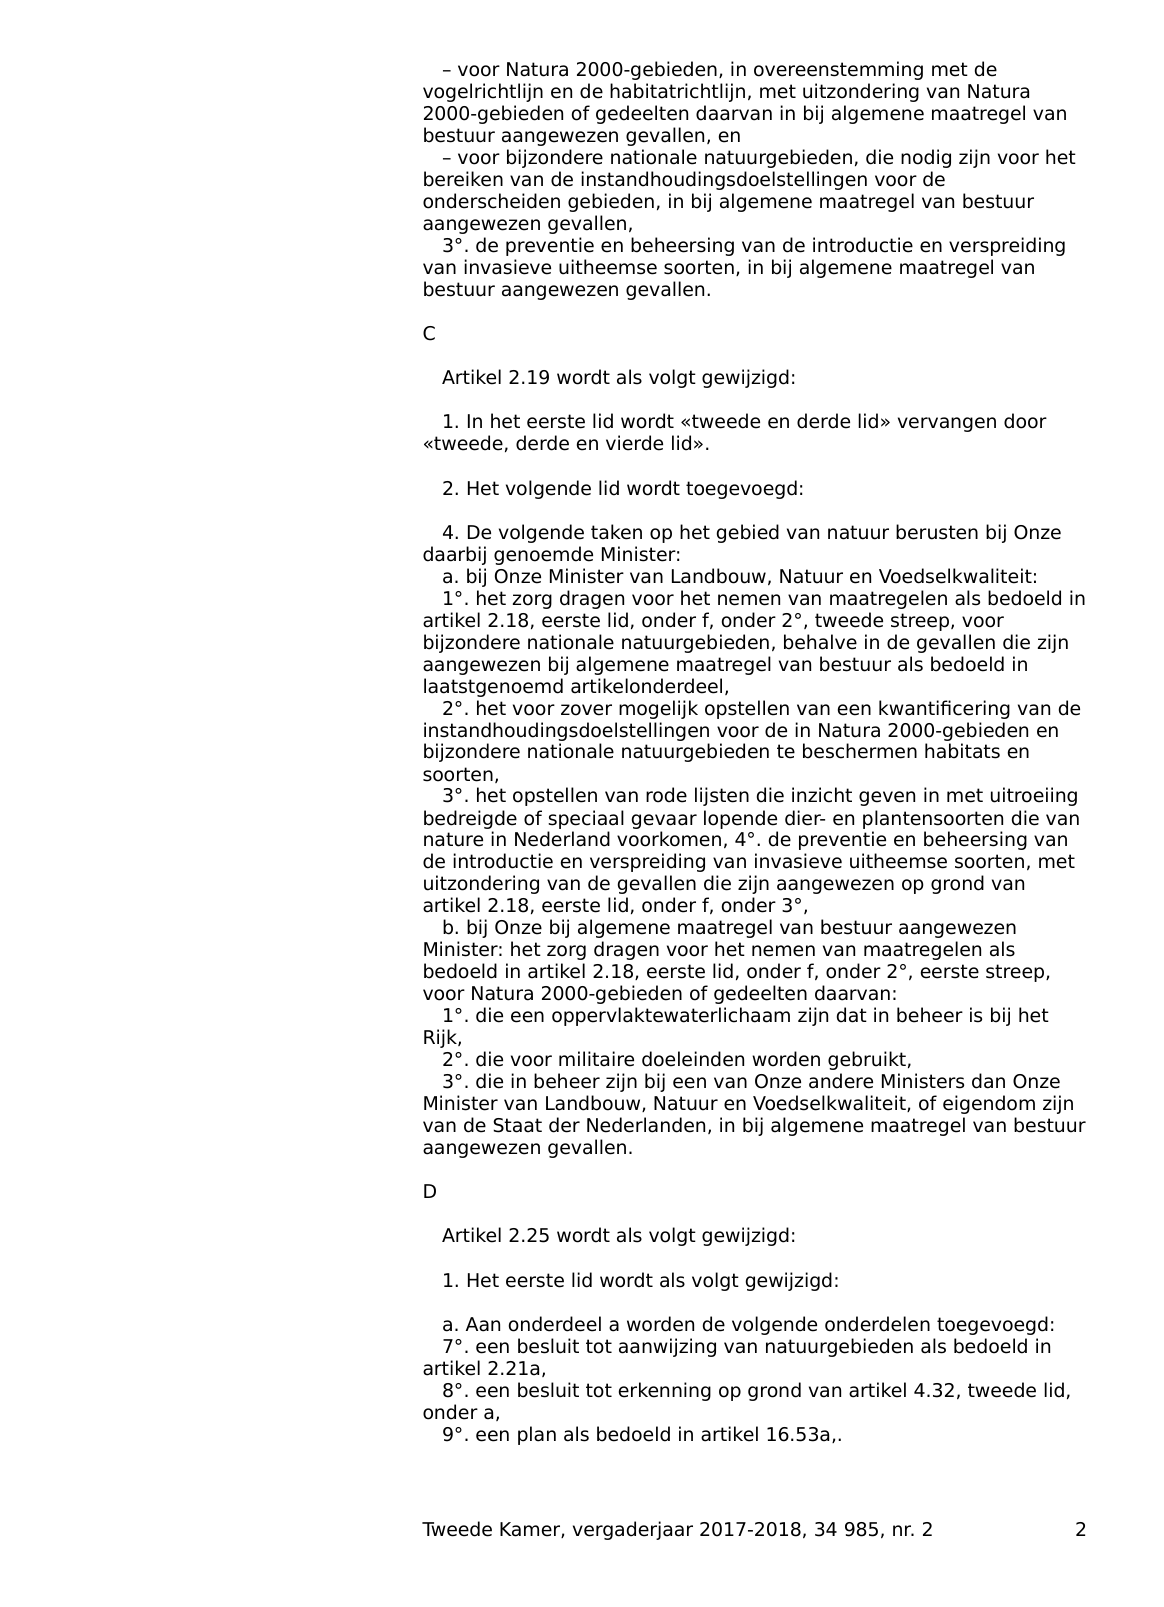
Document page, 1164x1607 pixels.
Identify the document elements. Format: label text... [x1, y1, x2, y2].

text a. Aan onderdeel a worden de volgende onderdelen toegevoegd: [422, 1314, 1087, 1336]
text 7°. een besluit tot aanwijzing van natuurgebieden als bedoeld in artikel 2.21a, [422, 1336, 1087, 1380]
text Artikel 2.19 wordt als volgt gewijzigd: [422, 367, 1087, 389]
text 1°. het zorg dragen voor het nemen van maatregelen als bedoeld in artikel 2.18, eerste lid, onder f, onder 2°, tweede streep, voor bijzondere nationale natuurgebieden, behalve in de gevallen die zijn aangewezen bij algemene maatregel van bestuur als bedoeld in laatstgenoemd artikelonderdeel, [422, 588, 1087, 697]
text 4. De volgende taken op het gebied van natuur berusten bij Onze daarbij genoemde Minister: [422, 522, 1087, 566]
text 2°. het voor zover mogelijk opstellen van een kwantificering van de instandhoudingsdoelstellingen voor de in Natura 2000-gebieden en bijzondere nationale natuurgebieden te beschermen habitats en soorten, [422, 697, 1087, 785]
text 3°. die in beheer zijn bij een van Onze andere Ministers dan Onze Minister van Landbouw, Natuur en Voedselkwaliteit, of eigendom zijn van de Staat der Nederlanden, in bij algemene maatregel van bestuur aangewezen gevallen. [422, 1071, 1087, 1159]
text C [422, 323, 1087, 345]
text 2°. die voor militaire doeleinden worden gebruikt, [422, 1049, 1087, 1071]
text 9°. een plan als bedoeld in artikel 16.53a,. [422, 1424, 1087, 1446]
text b. bij Onze bij algemene maatregel van bestuur aangewezen Minister: het zorg dragen voor het nemen van maatregelen als bedoeld in artikel 2.18, eerste lid, onder f, onder 2°, eerste streep, voor Natura 2000-gebieden of gedeelten daarvan: [422, 917, 1087, 1005]
text 1. Het eerste lid wordt als volgt gewijzigd: [422, 1269, 1087, 1292]
text 2. Het volgende lid wordt toegevoegd: [422, 477, 1087, 499]
text Artikel 2.25 wordt als volgt gewijzigd: [422, 1225, 1087, 1247]
text a. bij Onze Minister van Landbouw, Natuur en Voedselkwaliteit: [422, 566, 1087, 588]
text 3°. de preventie en beheersing van de introductie en verspreiding van invasieve uitheemse soorten, in bij algemene maatregel van bestuur aangewezen gevallen. [422, 235, 1087, 301]
text 1°. die een oppervlaktewaterlichaam zijn dat in beheer is bij het Rijk, [422, 1005, 1087, 1049]
text 1. In het eerste lid wordt «tweede en derde lid» vervangen door «tweede, derde en vierde lid». [422, 411, 1087, 455]
text D [422, 1181, 1087, 1203]
text – voor bijzondere nationale natuurgebieden, die nodig zijn voor het bereiken van de instandhoudingsdoelstellingen voor de onderscheiden gebieden, in bij algemene maatregel van bestuur aangewezen gevallen, [422, 147, 1087, 235]
text 8°. een besluit tot erkenning op grond van artikel 4.32, tweede lid, onder a, [422, 1380, 1087, 1424]
text – voor Natura 2000-gebieden, in overeenstemming met de vogelrichtlijn en de habitatrichtlijn, met uitzondering van Natura 2000-gebieden of gedeelten daarvan in bij algemene maatregel van bestuur aangewezen gevallen, en [422, 59, 1087, 147]
text 3°. het opstellen van rode lijsten die inzicht geven in met uitroeiing bedreigde of speciaal gevaar lopende dier- en plantensoorten die van nature in Nederland voorkomen, 4°. de preventie en beheersing van de introductie en verspreiding van invasieve uitheemse soorten, met uitzondering van de gevallen die zijn aangewezen op grond van artikel 2.18, eerste lid, onder f, onder 3°, [422, 785, 1087, 917]
